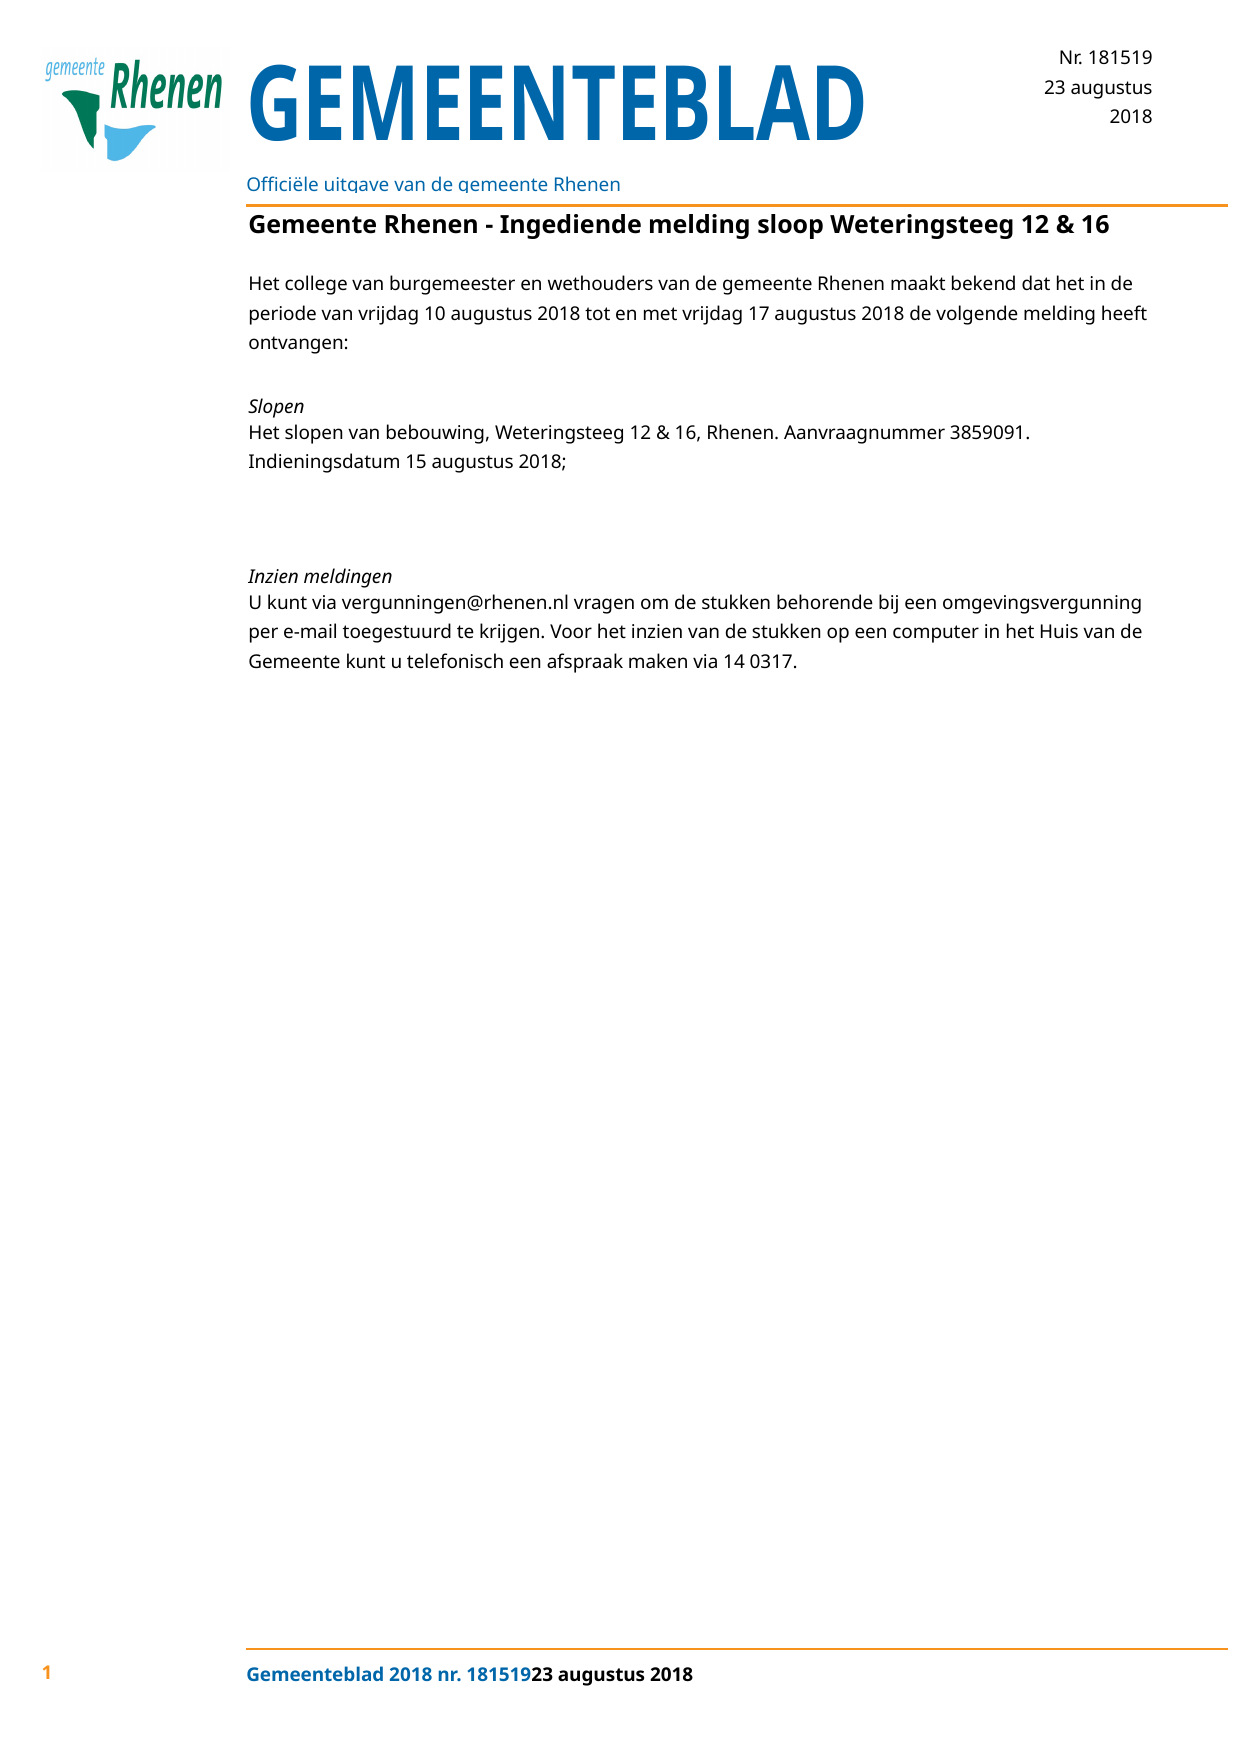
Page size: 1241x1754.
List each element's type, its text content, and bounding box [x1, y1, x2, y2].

text Gemeente Rhenen - Ingediende melding sloop Weteringsteeg 12 & 16 [248, 207, 1152, 241]
text U kunt via vergunningen@rhenen.nl vragen om de stukken behorende bij een omgevingsvergunning per e-mail toegestuurd te krijgen. Voor het inzien van de stukken op een computer in het Huis van de Gemeente kunt u telefonisch een afspraak maken via 14 0317. [248, 589, 1152, 674]
text Het slopen van bebouwing, Weteringsteeg 12 & 16, Rhenen. Aanvraagnummer 3859091. Indieningsdatum 15 augustus 2018; [248, 419, 1152, 474]
picture [41, 47, 231, 172]
text Het college van burgemeester en wethouders van de gemeente Rhenen maakt bekend dat het in de periode van vrijdag 10 augustus 2018 tot en met vrijdag 17 augustus 2018 de volgende melding heeft ontvangen: [248, 270, 1152, 355]
text Slopen [248, 393, 1152, 419]
text Inzien meldingen [248, 563, 1152, 589]
